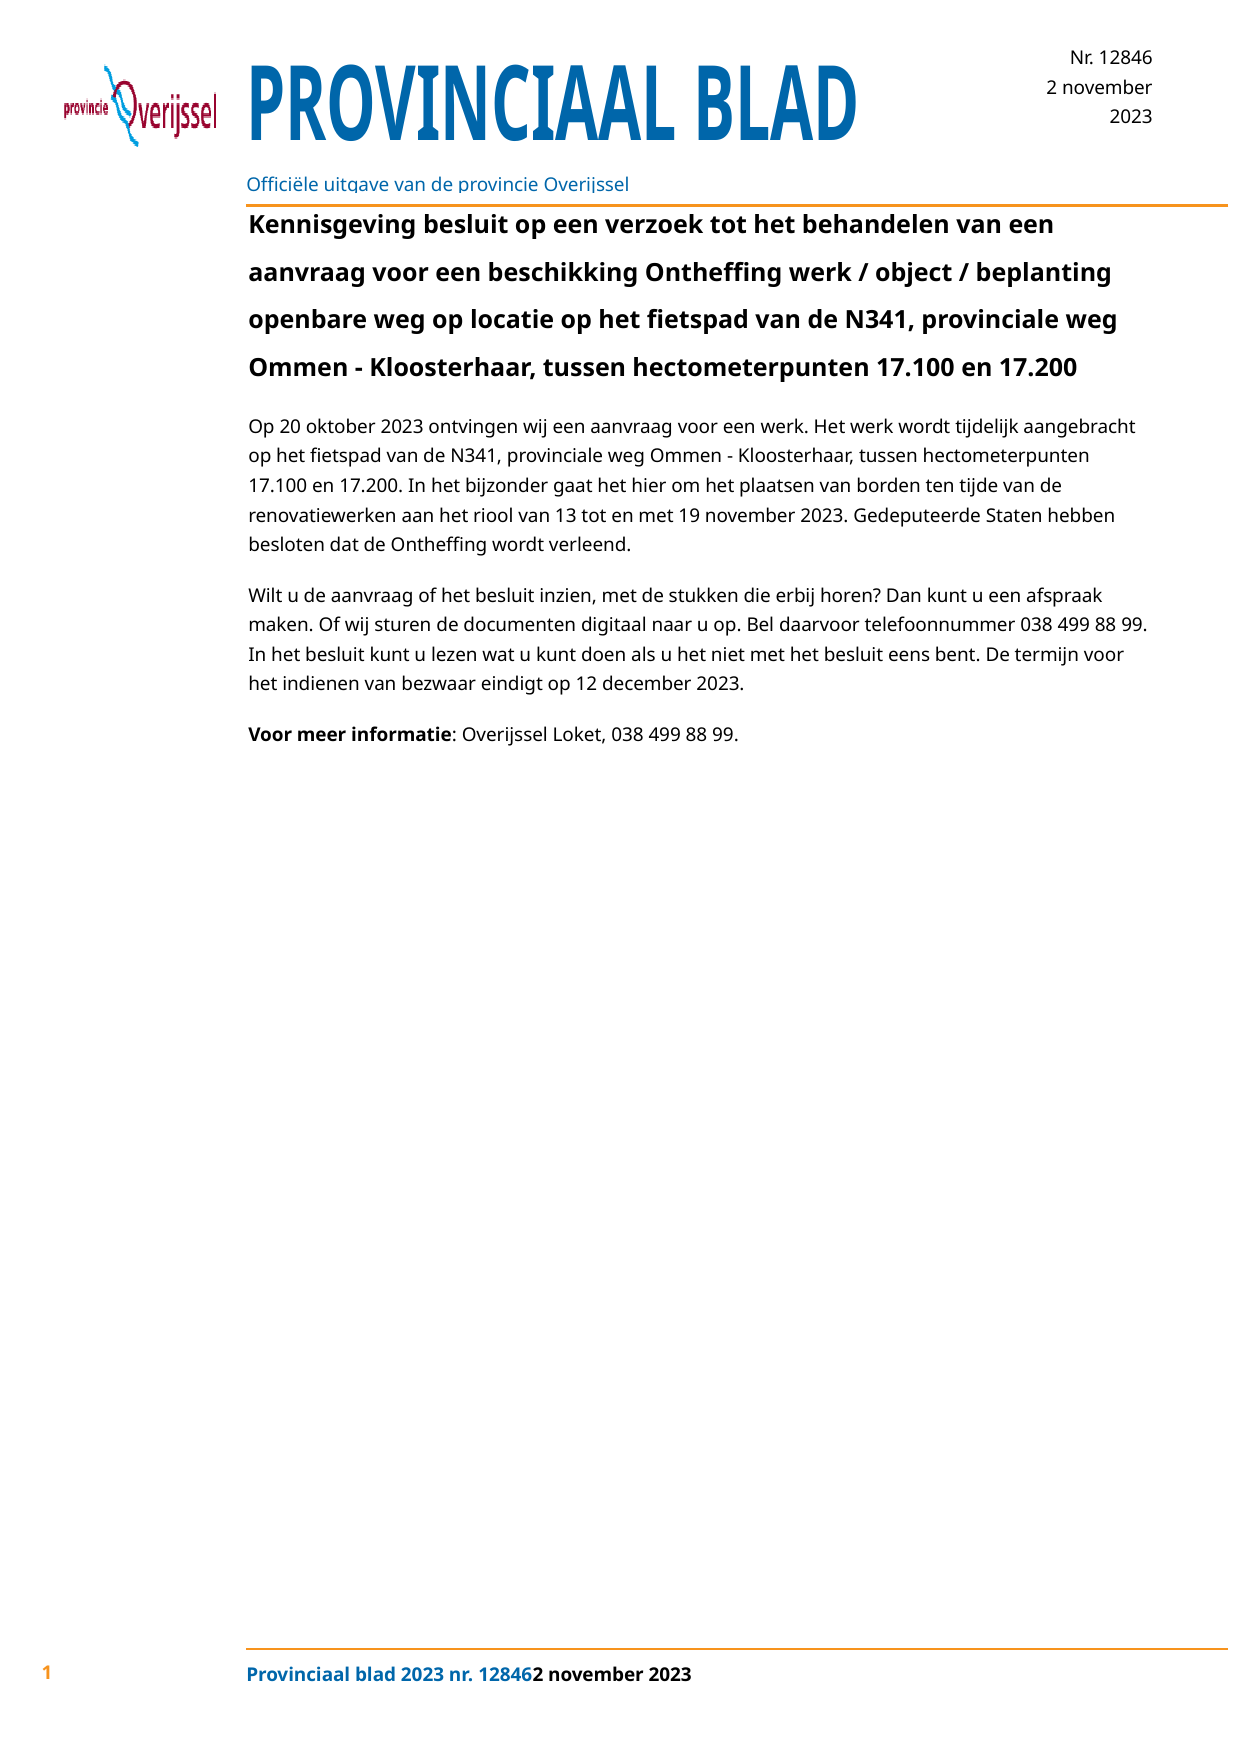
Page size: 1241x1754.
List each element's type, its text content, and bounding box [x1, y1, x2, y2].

text Op 20 oktober 2023 ontvingen wij een aanvraag voor een werk. Het werk wordt tijdelijk aangebracht op het fietspad van de N341, provinciale weg Ommen - Kloosterhaar, tussen hectometerpunten 17.100 en 17.200. In het bijzonder gaat het hier om het plaatsen van borden ten tijde van de renovatiewerken aan het riool van 13 tot en met 19 november 2023. Gedeputeerde Staten hebben besloten dat de Ontheffing wordt verleend. [248, 413, 1152, 557]
text Wilt u de aanvraag of het besluit inzien, met de stukken die erbij horen? Dan kunt u een afspraak maken. Of wij sturen de documenten digitaal naar u op. Bel daarvoor telefoonnummer 038 499 88 99. In het besluit kunt u lezen wat u kunt doen als u het niet met het besluit eens bent. De termijn voor het indienen van bezwaar eindigt op 12 december 2023. [248, 582, 1152, 696]
text Voor meer informatie: Overijssel Loket, 038 499 88 99. [248, 721, 1152, 747]
text Kennisgeving besluit op een verzoek tot het behandelen van een aanvraag voor een beschikking Ontheffing werk / object / beplanting openbare weg op locatie op het fietspad van de N341, provinciale weg Ommen - Kloosterhaar, tussen hectometerpunten 17.100 en 17.200 [248, 207, 1152, 384]
picture [41, 47, 231, 172]
